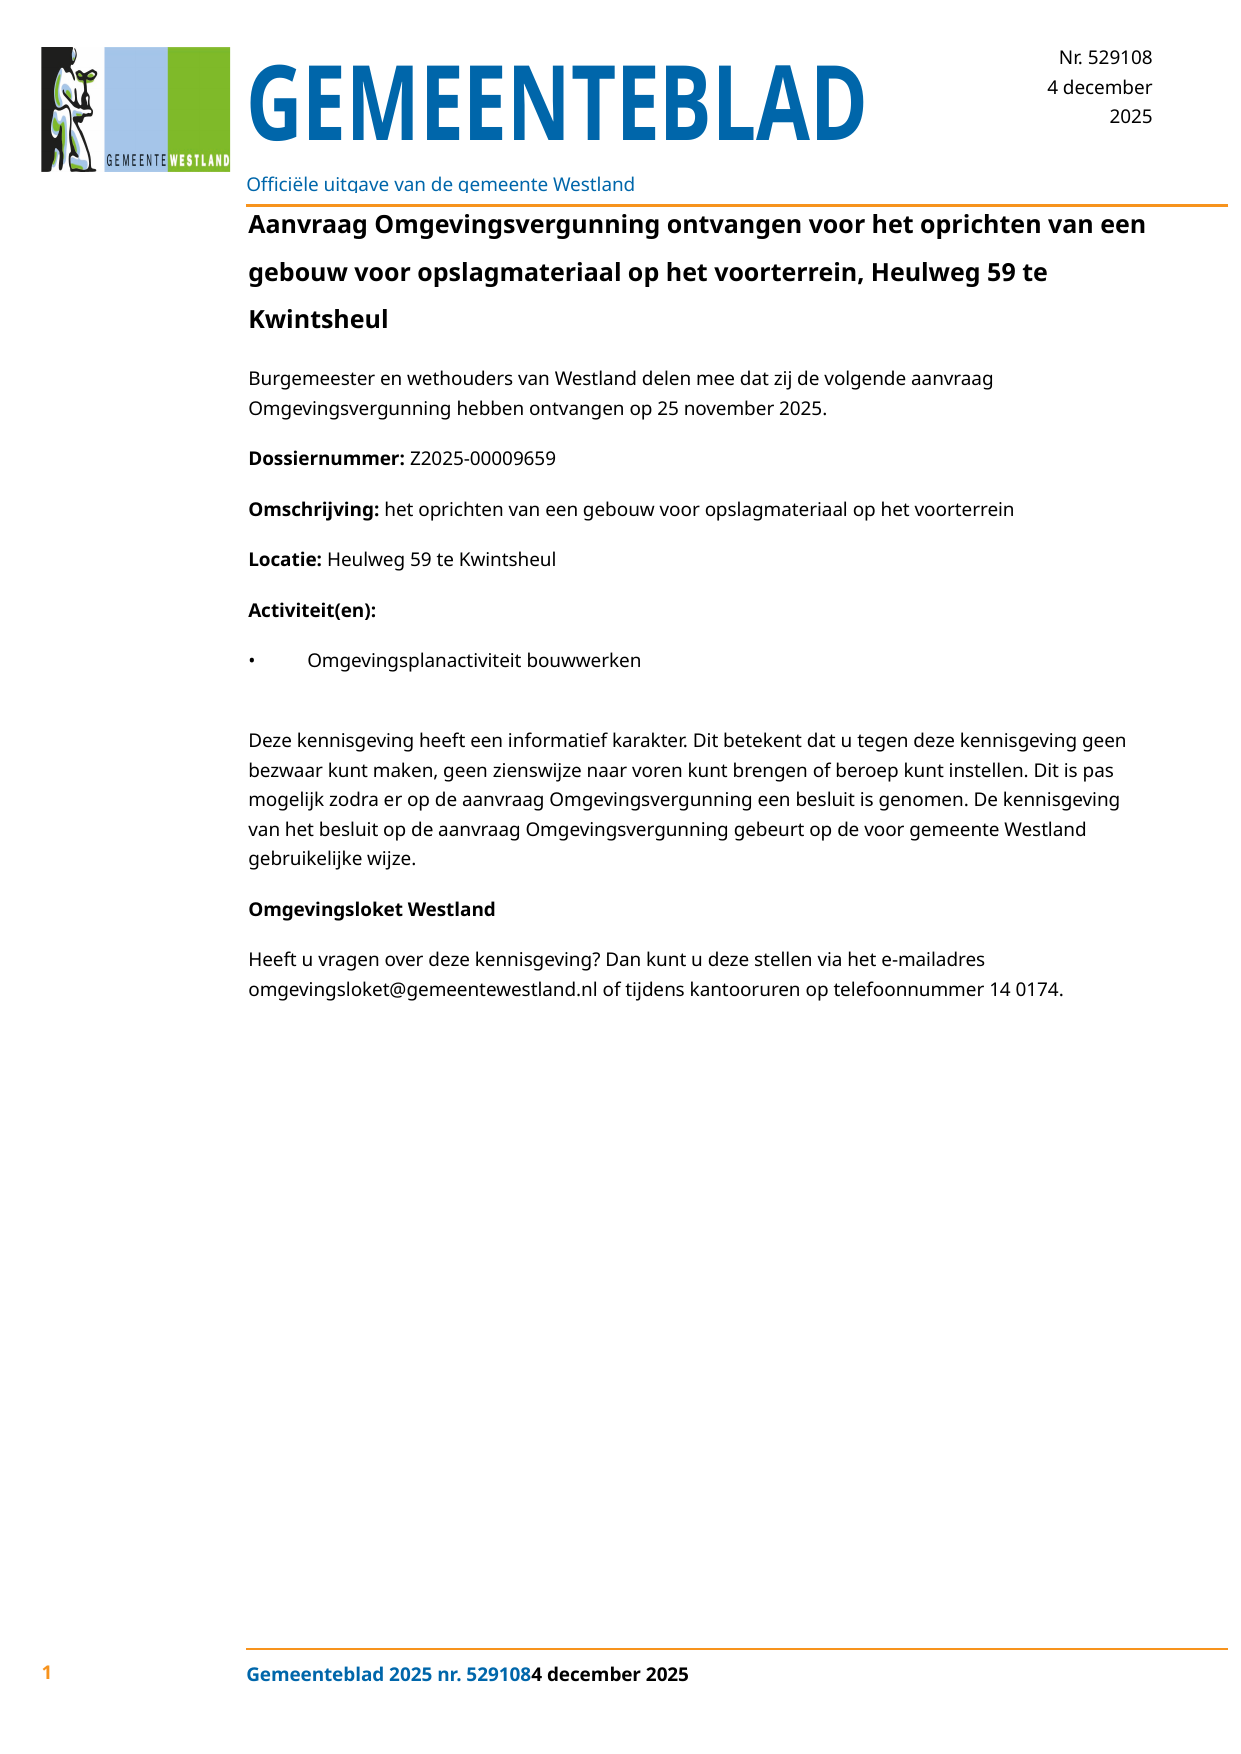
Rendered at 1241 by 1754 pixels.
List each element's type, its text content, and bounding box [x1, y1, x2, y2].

text Aanvraag Omgevingsvergunning ontvangen voor het oprichten van een gebouw voor opslagmateriaal op het voorterrein, Heulweg 59 te Kwintsheul [248, 207, 1152, 336]
text Locatie: Heulweg 59 te Kwintsheul [248, 546, 1152, 572]
picture [41, 47, 231, 172]
text Omschrijving: het oprichten van een gebouw voor opslagmateriaal op het voorterrein [248, 496, 1152, 522]
list Omgevingsplanactiviteit bouwwerken [248, 647, 1152, 673]
text Dossiernummer: Z2025-00009659 [248, 446, 1152, 471]
text Burgemeester en wethouders van Westland delen mee dat zij de volgende aanvraag Omgevingsvergunning hebben ontvangen op 25 november 2025. [248, 366, 1152, 421]
text Omgevingsloket Westland [248, 896, 1152, 922]
text Deze kennisgeving heeft een informatief karakter. Dit betekent dat u tegen deze kennisgeving geen bezwaar kunt maken, geen zienswijze naar voren kunt brengen of beroep kunt instellen. Dit is pas mogelijk zodra er op de aanvraag Omgevingsvergunning een besluit is genomen. De kennisgeving van het besluit op de aanvraag Omgevingsvergunning gebeurt op de voor gemeente Westland gebruikelijke wijze. [248, 727, 1152, 871]
text Activiteit(en): [248, 597, 1152, 622]
text Heeft u vragen over deze kennisgeving? Dan kunt u deze stellen via het e-mailadres omgevingsloket@gemeentewestland.nl of tijdens kantooruren op telefoonnummer 14 0174. [248, 946, 1152, 1002]
